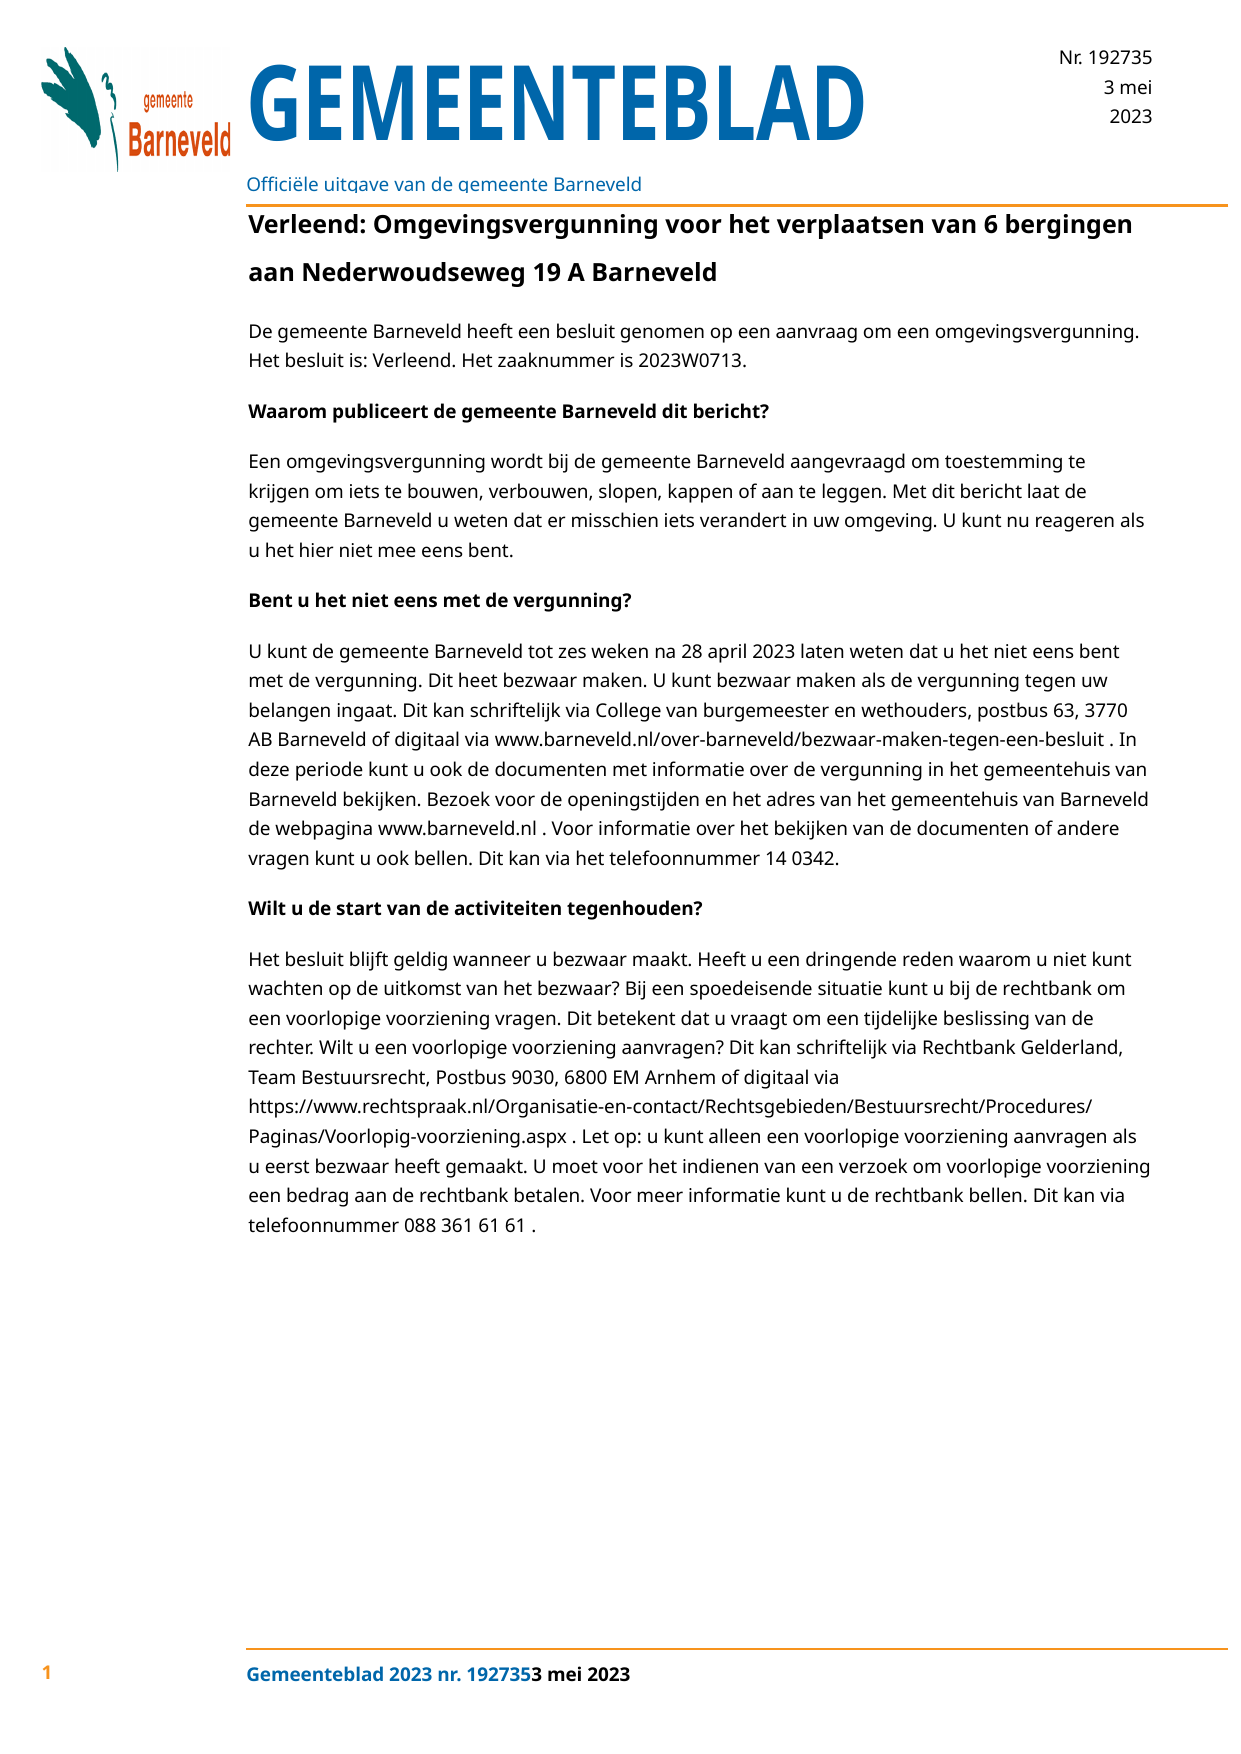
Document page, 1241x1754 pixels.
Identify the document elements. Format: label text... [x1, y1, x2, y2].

text De gemeente Barneveld heeft een besluit genomen op een aanvraag om een omgevingsvergunning. Het besluit is: Verleend. Het zaaknummer is 2023W0713. [248, 318, 1152, 373]
text Wilt u de start van de activiteiten tegenhouden? [248, 895, 1152, 921]
picture [41, 47, 231, 172]
text Bent u het niet eens met de vergunning? [248, 587, 1152, 613]
text U kunt de gemeente Barneveld tot zes weken na 28 april 2023 laten weten dat u het niet eens bent met de vergunning. Dit heet bezwaar maken. U kunt bezwaar maken als de vergunning tegen uw belangen ingaat. Dit kan schriftelijk via College van burgemeester en wethouders, postbus 63, 3770 AB Barneveld of digitaal via www.barneveld.nl/over-barneveld/bezwaar-maken-tegen-een-besluit . In deze periode kunt u ook de documenten met informatie over de vergunning in het gemeentehuis van Barneveld bekijken. Bezoek voor de openingstijden en het adres van het gemeentehuis van Barneveld de webpagina www.barneveld.nl . Voor informatie over het bekijken van de documenten of andere vragen kunt u ook bellen. Dit kan via het telefoonnummer 14 0342. [248, 638, 1152, 871]
text Waarom publiceert de gemeente Barneveld dit bericht? [248, 398, 1152, 424]
text Verleend: Omgevingsvergunning voor het verplaatsen van 6 bergingen aan Nederwoudseweg 19 A Barneveld [248, 207, 1152, 288]
text Het besluit blijft geldig wanneer u bezwaar maakt. Heeft u een dringende reden waarom u niet kunt wachten op de uitkomst van het bezwaar? Bij een spoedeisende situatie kunt u bij de rechtbank om een voorlopige voorziening vragen. Dit betekent dat u vraagt om een tijdelijke beslissing van de rechter. Wilt u een voorlopige voorziening aanvragen? Dit kan schriftelijk via Rechtbank Gelderland, Team Bestuursrecht, Postbus 9030, 6800 EM Arnhem of digitaal via https://www.rechtspraak.nl/Organisatie-en-contact/Rechtsgebieden/Bestuursrecht/Procedures/Paginas/Voorlopig-voorziening.aspx . Let op: u kunt alleen een voorlopige voorziening aanvragen als u eerst bezwaar heeft gemaakt. U moet voor het indienen van een verzoek om voorlopige voorziening een bedrag aan de rechtbank betalen. Voor meer informatie kunt u de rechtbank bellen. Dit kan via telefoonnummer 088 361 61 61 . [248, 946, 1152, 1238]
text Een omgevingsvergunning wordt bij de gemeente Barneveld aangevraagd om toestemming te krijgen om iets te bouwen, verbouwen, slopen, kappen of aan te leggen. Met dit bericht laat de gemeente Barneveld u weten dat er misschien iets verandert in uw omgeving. U kunt nu reageren als u het hier niet mee eens bent. [248, 448, 1152, 563]
